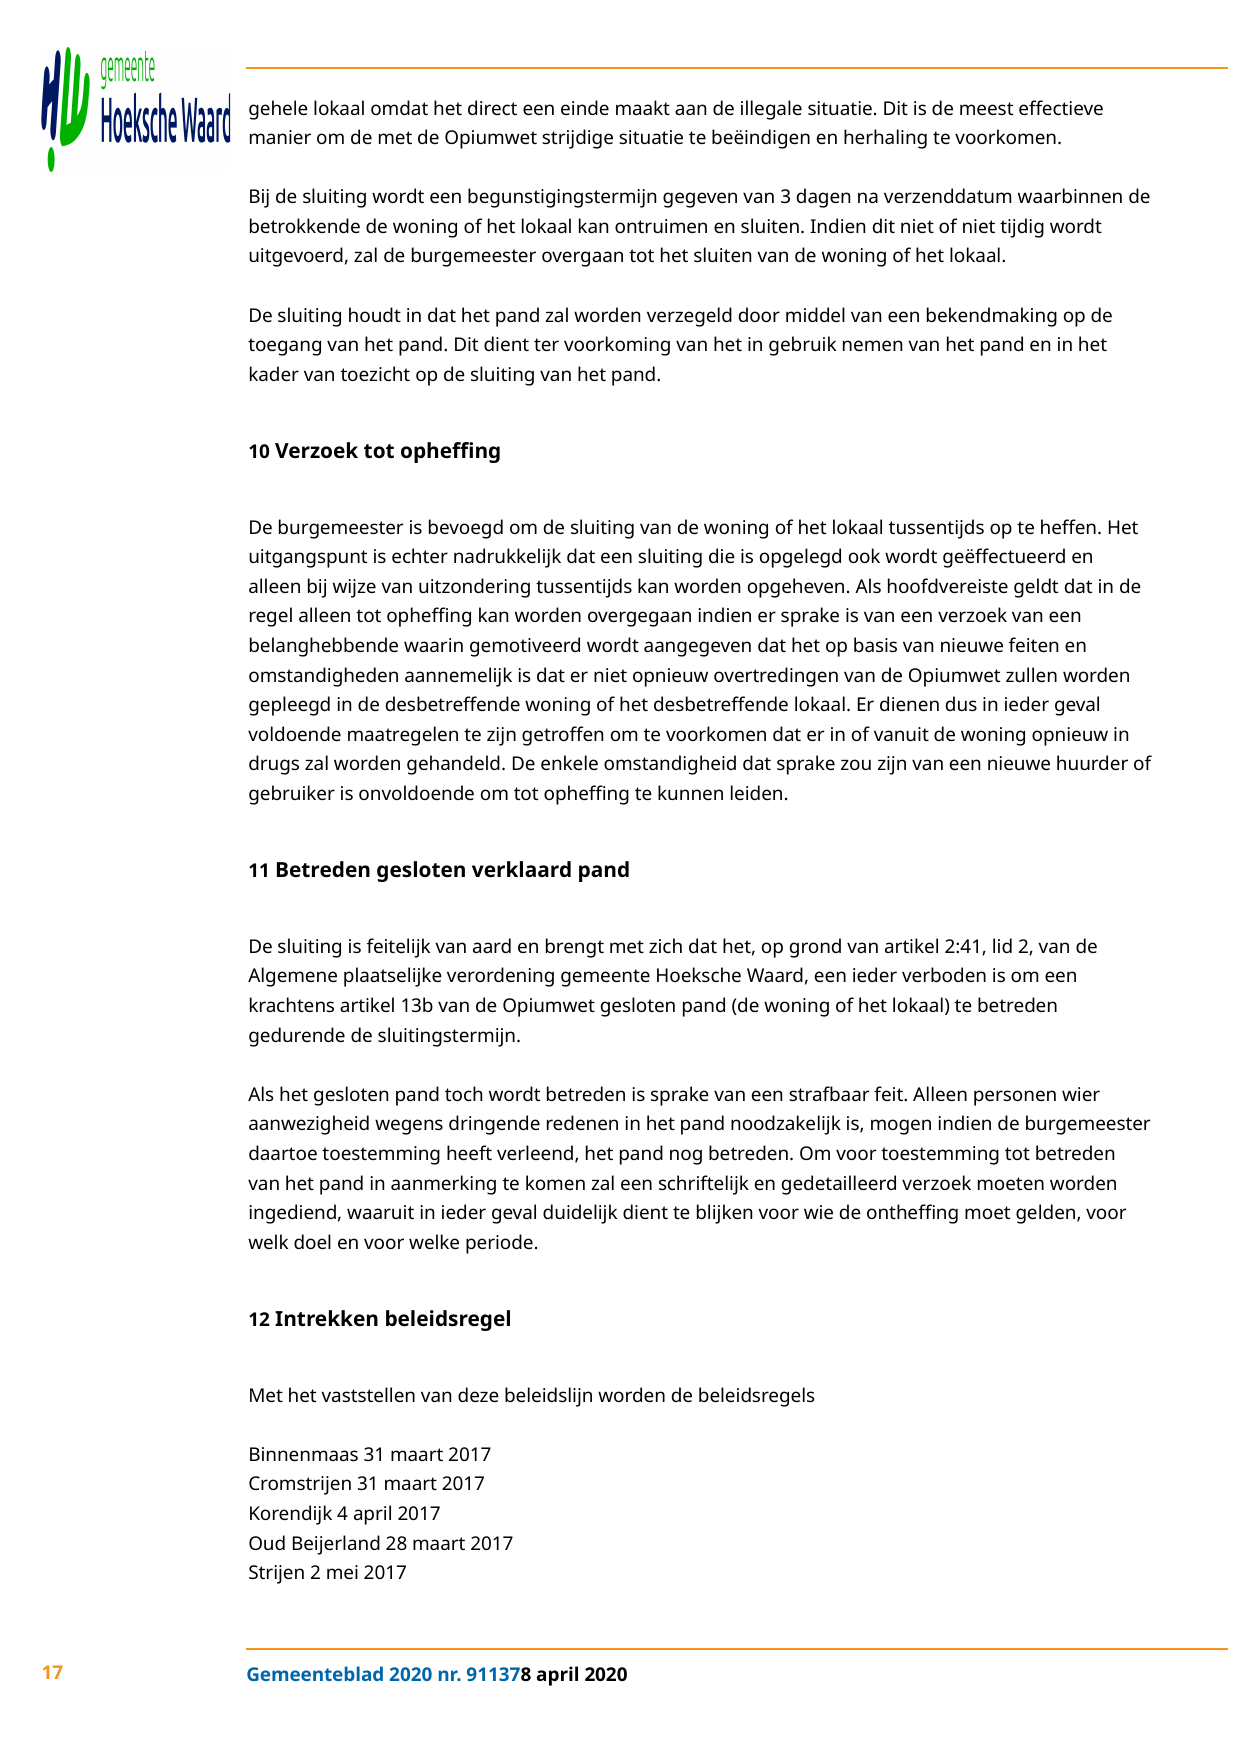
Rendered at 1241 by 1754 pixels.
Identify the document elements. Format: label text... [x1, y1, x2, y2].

text De sluiting is feitelijk van aard en brengt met zich dat het, op grond van artikel 2:41, lid 2, van de Algemene plaatselijke verordening gemeente Hoeksche Waard, een ieder verboden is om een krachtens artikel 13b van de Opiumwet gesloten pand (de woning of het lokaal) te betreden gedurende de sluitingstermijn. [248, 933, 1152, 1048]
text 10 Verzoek tot opheffing [248, 436, 1152, 465]
text 12 Intrekken beleidsregel [248, 1304, 1152, 1333]
text Strijen 2 mei 2017 [248, 1559, 1152, 1585]
text gehele lokaal omdat het direct een einde maakt aan de illegale situatie. Dit is de meest effectieve manier om de met de Opiumwet strijdige situatie te beëindigen en herhaling te voorkomen. [248, 95, 1152, 150]
text De burgemeester is bevoegd om de sluiting van de woning of het lokaal tussentijds op te heffen. Het uitgangspunt is echter nadrukkelijk dat een sluiting die is opgelegd ook wordt geëffectueerd en alleen bij wijze van uitzondering tussentijds kan worden opgeheven. Als hoofdvereiste geldt dat in de regel alleen tot opheffing kan worden overgegaan indien er sprake is van een verzoek van een belanghebbende waarin gemotiveerd wordt aangegeven dat het op basis van nieuwe feiten en omstandigheden aannemelijk is dat er niet opnieuw overtredingen van de Opiumwet zullen worden gepleegd in de desbetreffende woning of het desbetreffende lokaal. Er dienen dus in ieder geval voldoende maatregelen te zijn getroffen om te voorkomen dat er in of vanuit de woning opnieuw in drugs zal worden gehandeld. De enkele omstandigheid dat sprake zou zijn van een nieuwe huurder of gebruiker is onvoldoende om tot opheffing te kunnen leiden. [248, 514, 1152, 806]
text Bij de sluiting wordt een begunstigingstermijn gegeven van 3 dagen na verzenddatum waarbinnen de betrokkende de woning of het lokaal kan ontruimen en sluiten. Indien dit niet of niet tijdig wordt uitgevoerd, zal de burgemeester overgaan tot het sluiten van de woning of het lokaal. [248, 183, 1152, 268]
text De sluiting houdt in dat het pand zal worden verzegeld door middel van een bekendmaking op de toegang van het pand. Dit dient ter voorkoming van het in gebruik nemen van het pand en in het kader van toezicht op de sluiting van het pand. [248, 302, 1152, 387]
text Als het gesloten pand toch wordt betreden is sprake van een strafbaar feit. Alleen personen wier aanwezigheid wegens dringende redenen in het pand noodzakelijk is, mogen indien de burgemeester daartoe toestemming heeft verleend, het pand nog betreden. Om voor toestemming tot betreden van het pand in aanmerking te komen zal een schriftelijk en gedetailleerd verzoek moeten worden ingediend, waaruit in ieder geval duidelijk dient te blijken voor wie de ontheffing moet gelden, voor welk doel en voor welke periode. [248, 1081, 1152, 1255]
text 11 Betreden gesloten verklaard pand [248, 855, 1152, 884]
picture [41, 47, 231, 172]
text Korendijk 4 april 2017 [248, 1500, 1152, 1526]
text Cromstrijen 31 maart 2017 [248, 1471, 1152, 1496]
text Oud Beijerland 28 maart 2017 [248, 1530, 1152, 1556]
text Binnenmaas 31 maart 2017 [248, 1441, 1152, 1467]
text Met het vaststellen van deze beleidslijn worden de beleidsregels [248, 1382, 1152, 1408]
